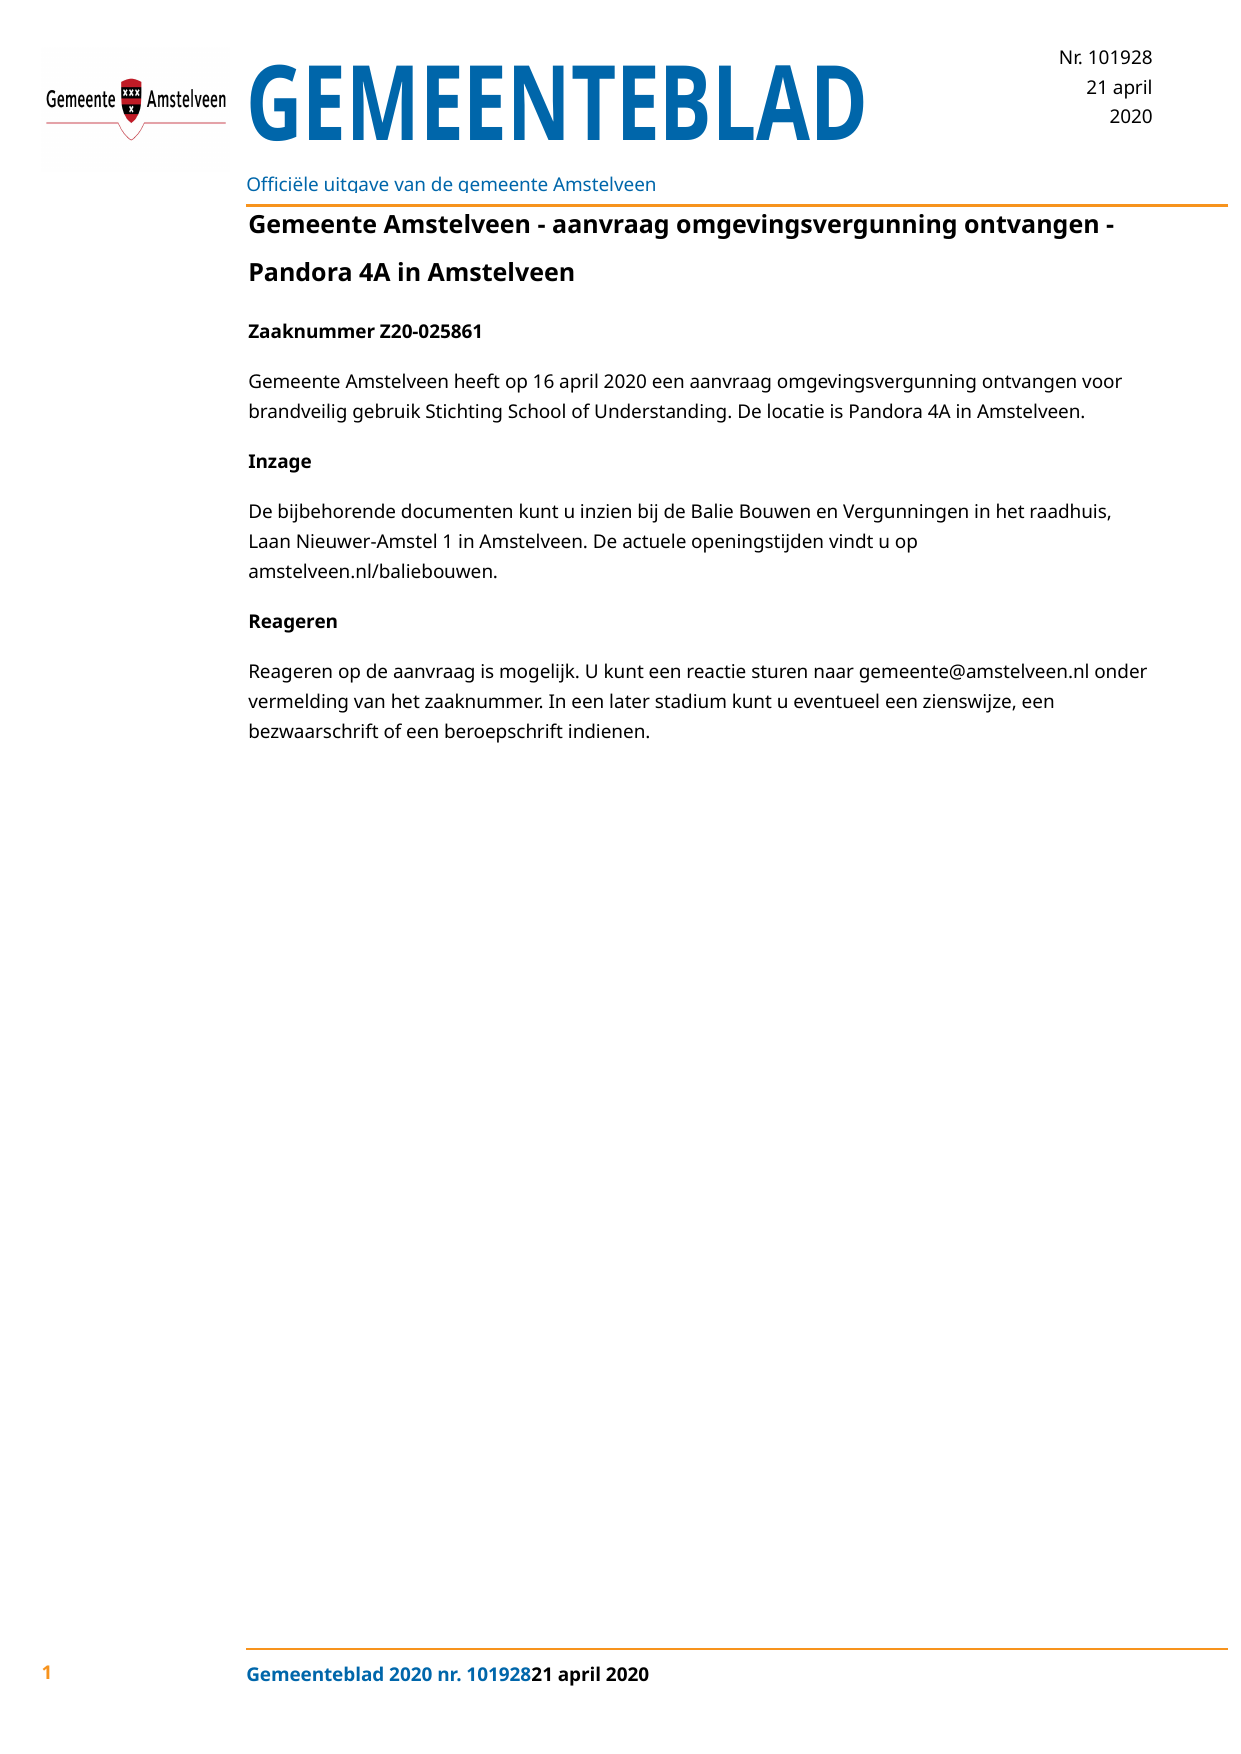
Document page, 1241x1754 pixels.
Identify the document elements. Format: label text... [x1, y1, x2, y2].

text De bijbehorende documenten kunt u inzien bij de Balie Bouwen en Vergunningen in het raadhuis, Laan Nieuwer-Amstel 1 in Amstelveen. De actuele openingstijden vindt u op amstelveen.nl/baliebouwen. [248, 499, 1152, 584]
picture [41, 47, 231, 172]
text Inzage [248, 448, 1152, 474]
text Reageren op de aanvraag is mogelijk. U kunt een reactie sturen naar gemeente@amstelveen.nl onder vermelding van het zaaknummer. In een later stadium kunt u eventueel een zienswijze, een bezwaarschrift of een beroepschrift indienen. [248, 659, 1152, 744]
text Reageren [248, 608, 1152, 634]
text Gemeente Amstelveen - aanvraag omgevingsvergunning ontvangen - Pandora 4A in Amstelveen [248, 207, 1152, 288]
text Gemeente Amstelveen heeft op 16 april 2020 een aanvraag omgevingsvergunning ontvangen voor brandveilig gebruik Stichting School of Understanding. De locatie is Pandora 4A in Amstelveen. [248, 368, 1152, 424]
text Zaaknummer Z20-025861 [248, 318, 1152, 344]
